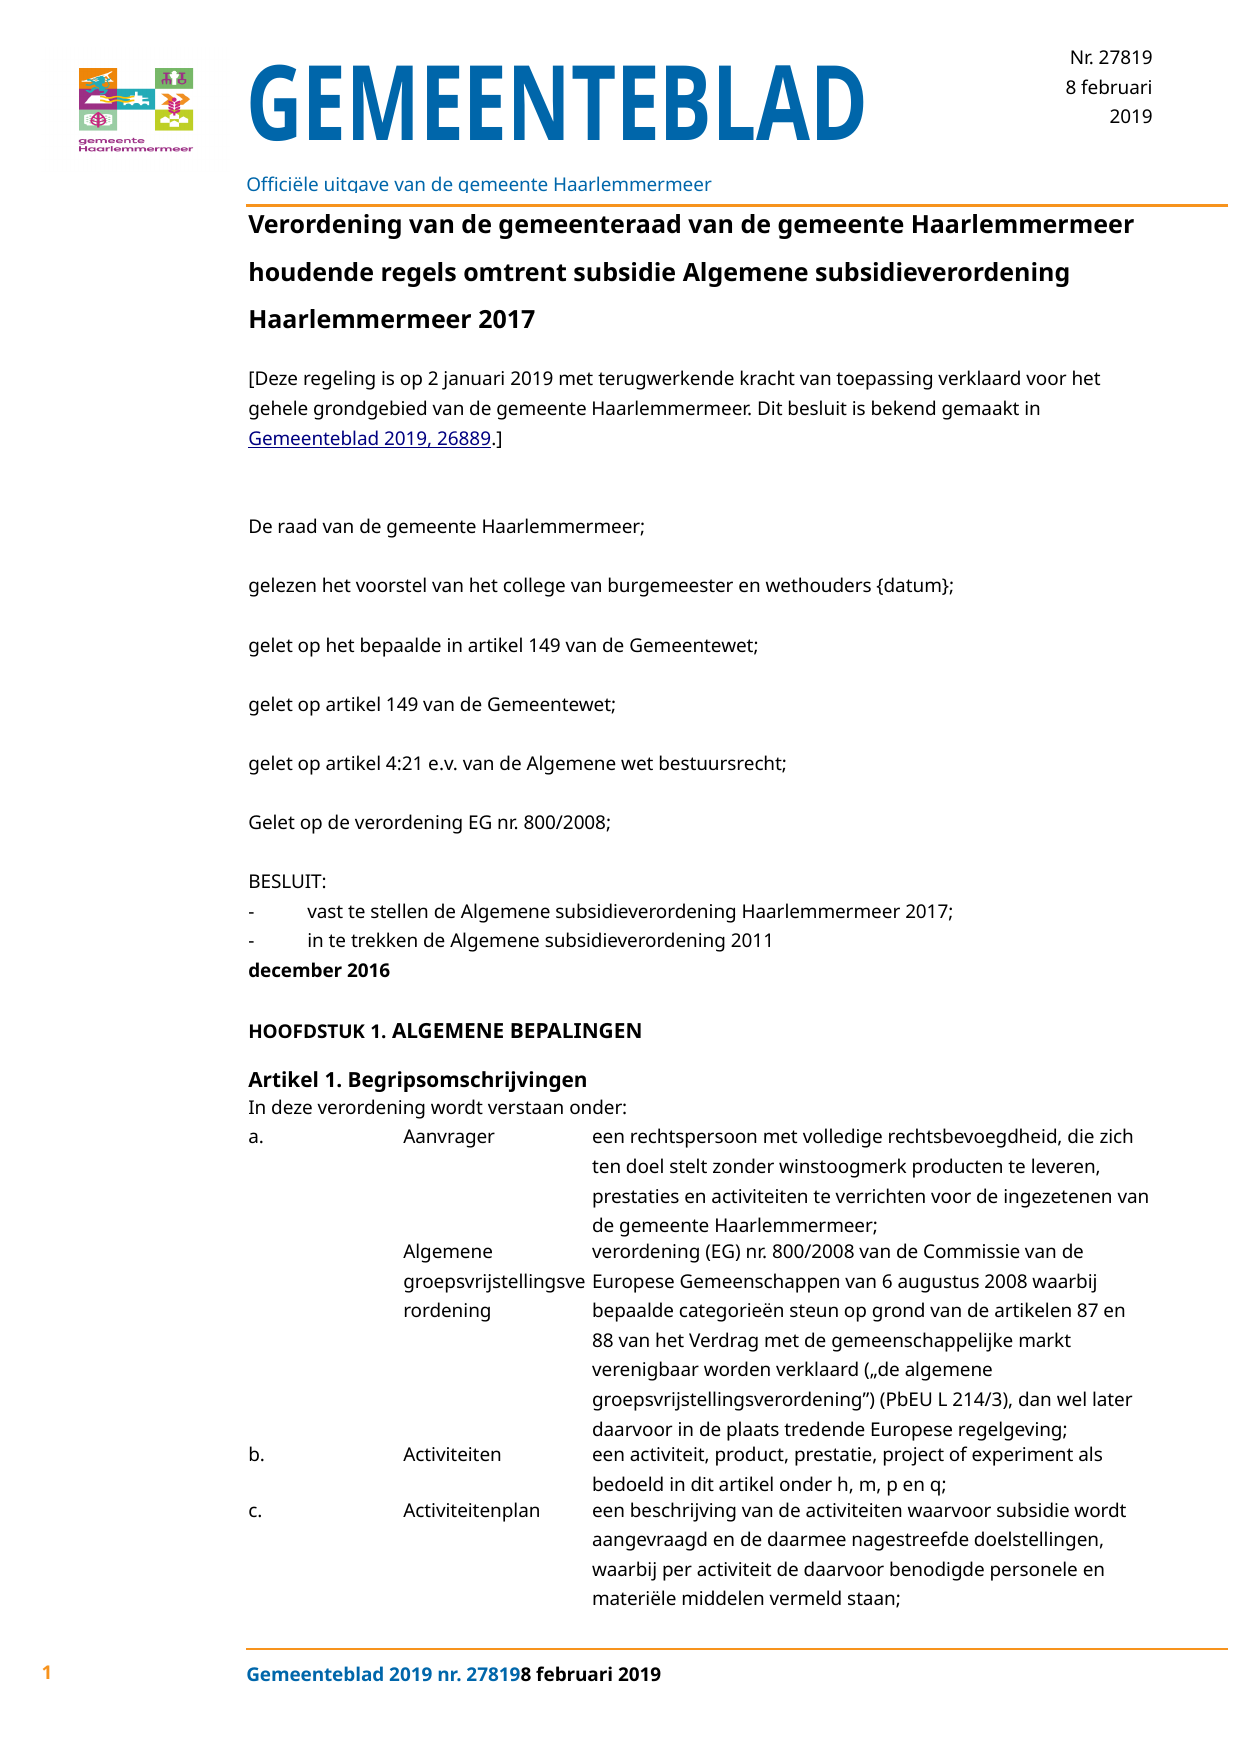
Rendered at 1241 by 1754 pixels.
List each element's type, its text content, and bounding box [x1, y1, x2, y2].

text december 2016 [248, 957, 1152, 983]
table_cell b. [248, 1441, 403, 1497]
text Verordening van de gemeenteraad van de gemeente Haarlemmermeer houdende regels omtrent subsidie Algemene subsidieverordening Haarlemmermeer 2017 [248, 207, 1152, 336]
text Gelet op de verordening EG nr. 800/2008; [248, 809, 1152, 835]
table_cell Activiteiten [403, 1441, 592, 1497]
list vast te stellen de Algemene subsidieverordening Haarlemmermeer 2017; [248, 898, 1152, 924]
text gelet op artikel 4:21 e.v. van de Algemene wet bestuursrecht; [248, 750, 1152, 776]
text gelet op het bepaalde in artikel 149 van de Gemeentewet; [248, 632, 1152, 657]
list in te trekken de Algemene subsidieverordening 2011 [248, 928, 1152, 953]
text BESLUIT: [248, 868, 1152, 894]
text In deze verordening wordt verstaan onder: [248, 1094, 1152, 1120]
table_cell verordening (EG) nr. 800/2008 van de Commissie van de Europese Gemeenschappen van 6 augustus 2008 waarbij bepaalde categorieën steun op grond van de artikelen 87 en 88 van het Verdrag met de gemeenschappelijke markt verenigbaar worden verklaard („de algemene groepsvrijstellingsverordening”) (PbEU L 214/3), dan wel later daarvoor in de plaats tredende Europese regelgeving; [592, 1238, 1152, 1441]
text gelet op artikel 149 van de Gemeentewet; [248, 691, 1152, 717]
table_cell c. [248, 1497, 403, 1611]
text De raad van de gemeente Haarlemmermeer; [248, 513, 1152, 539]
table_cell Activiteitenplan [403, 1497, 592, 1611]
table_cell [248, 1238, 403, 1441]
text [Deze regeling is op 2 januari 2019 met terugwerkende kracht van toepassing verklaard voor het gehele grondgebied van de gemeente Haarlemmermeer. Dit besluit is bekend gemaakt in Gemeenteblad 2019, 26889.] [248, 366, 1152, 450]
table_cell Algemene groepsvrijstellingsverordening [403, 1238, 592, 1441]
table_header a. [248, 1124, 403, 1238]
text Artikel 1. Begripsomschrijvingen [248, 1066, 1152, 1094]
text HOOFDSTUK 1. ALGEMENE BEPALINGEN [248, 1016, 1152, 1045]
table_cell een activiteit, product, prestatie, project of experiment als bedoeld in dit artikel onder h, m, p en q; [592, 1441, 1152, 1497]
table_cell een beschrijving van de activiteiten waarvoor subsidie wordt aangevraagd en de daarmee nagestreefde doelstellingen, waarbij per activiteit de daarvoor benodigde personele en materiële middelen vermeld staan; [592, 1497, 1152, 1611]
text gelezen het voorstel van het college van burgemeester en wethouders {datum}; [248, 573, 1152, 598]
table_header Aanvrager [403, 1124, 592, 1238]
table_header een rechtspersoon met volledige rechtsbevoegdheid, die zich ten doel stelt zonder winstoogmerk producten te leveren, prestaties en activiteiten te verrichten voor de ingezetenen van de gemeente Haarlemmermeer; [592, 1124, 1152, 1238]
picture [41, 47, 231, 172]
